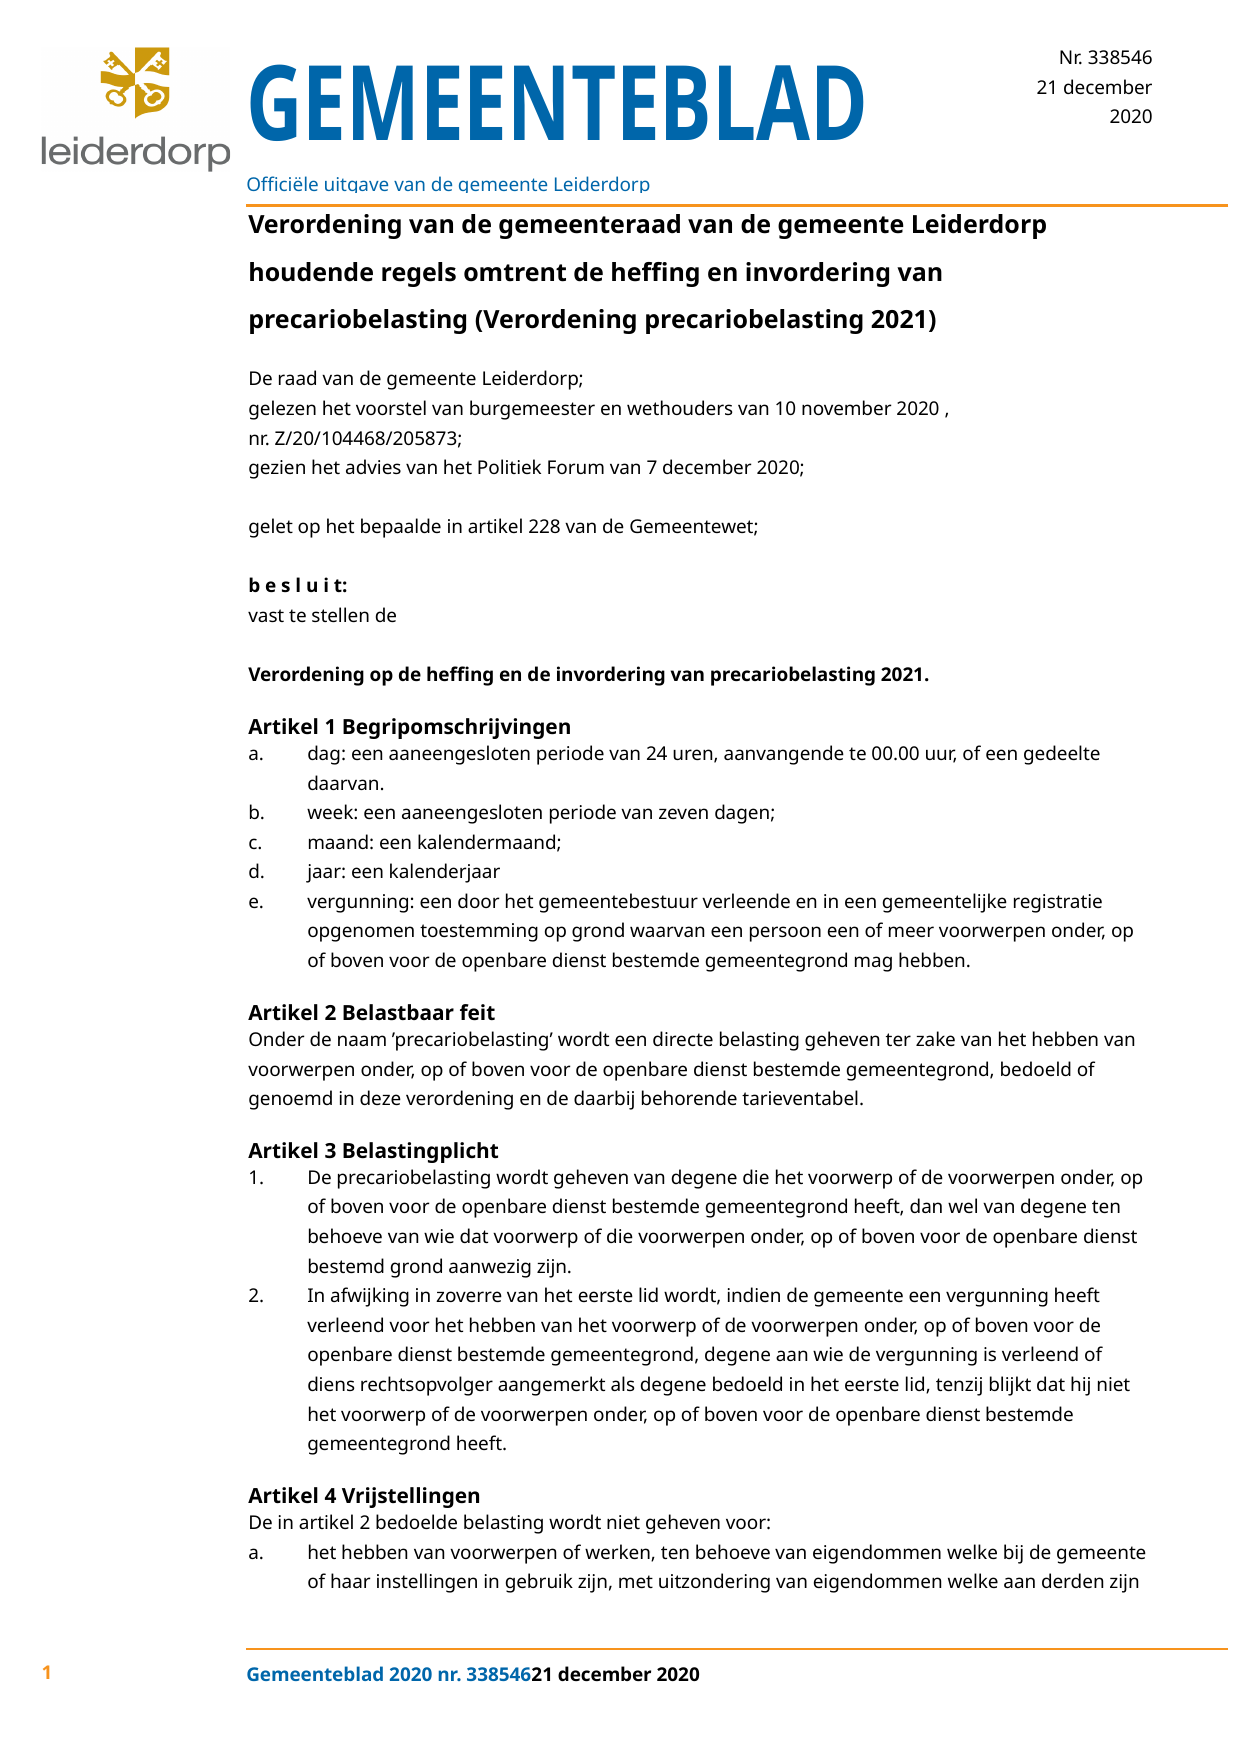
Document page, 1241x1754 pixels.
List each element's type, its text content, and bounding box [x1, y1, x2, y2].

text Onder de naam ’precariobelasting’ wordt een directe belasting geheven ter zake van het hebben van voorwerpen onder, op of boven voor de openbare dienst bestemde gemeentegrond, bedoeld of genoemd in deze verordening en de daarbij behorende tarieventabel. [248, 1026, 1152, 1111]
text nr. Z/20/104468/205873; [248, 425, 1152, 450]
picture [41, 47, 231, 172]
text Verordening van de gemeenteraad van de gemeente Leiderdorp houdende regels omtrent de heffing en invordering van precariobelasting (Verordening precariobelasting 2021) [248, 207, 1152, 336]
text vast te stellen de [248, 602, 1152, 628]
text gezien het advies van het Politiek Forum van 7 december 2020; [248, 454, 1152, 480]
text Artikel 4 Vrijstellingen [248, 1481, 1152, 1509]
list het hebben van voorwerpen of werken, ten behoeve van eigendommen welke bij de gemeente of haar instellingen in gebruik zijn, met uitzondering van eigendommen welke aan derden zijn [248, 1539, 1152, 1594]
text gelezen het voorstel van burgemeester en wethouders van 10 november 2020 , [248, 395, 1152, 421]
list In afwijking in zoverre van het eerste lid wordt, indien de gemeente een vergunning heeft verleend voor het hebben van het voorwerp of de voorwerpen onder, op of boven voor de openbare dienst bestemde gemeentegrond, degene aan wie de vergunning is verleend of diens rechtsopvolger aangemerkt als degene bedoeld in het eerste lid, tenzij blijkt dat hij niet het voorwerp of de voorwerpen onder, op of boven voor de openbare dienst bestemde gemeentegrond heeft. [248, 1282, 1152, 1456]
list De precariobelasting wordt geheven van degene die het voorwerp of de voorwerpen onder, op of boven voor de openbare dienst bestemde gemeentegrond heeft, dan wel van degene ten behoeve van wie dat voorwerp of die voorwerpen onder, op of boven voor de openbare dienst bestemd grond aanwezig zijn. [248, 1164, 1152, 1279]
list vergunning: een door het gemeentebestuur verleende en in een gemeentelijke registratie opgenomen toestemming op grond waarvan een persoon een of meer voorwerpen onder, op of boven voor de openbare dienst bestemde gemeentegrond mag hebben. [248, 888, 1152, 973]
text gelet op het bepaalde in artikel 228 van de Gemeentewet; [248, 513, 1152, 539]
text De raad van de gemeente Leiderdorp; [248, 366, 1152, 391]
text Artikel 3 Belastingplicht [248, 1136, 1152, 1164]
list jaar: een kalenderjaar [248, 858, 1152, 884]
text Verordening op de heffing en de invordering van precariobelasting 2021. [248, 661, 1152, 687]
list dag: een aaneengesloten periode van 24 uren, aanvangende te 00.00 uur, of een gedeelte daarvan. [248, 740, 1152, 796]
list week: een aaneengesloten periode van zeven dagen; [248, 799, 1152, 825]
text Artikel 1 Begripomschrijvingen [248, 712, 1152, 740]
text Artikel 2 Belastbaar feit [248, 998, 1152, 1026]
text b e s l u i t: [248, 573, 1152, 598]
text De in artikel 2 bedoelde belasting wordt niet geheven voor: [248, 1509, 1152, 1535]
list maand: een kalendermaand; [248, 829, 1152, 855]
